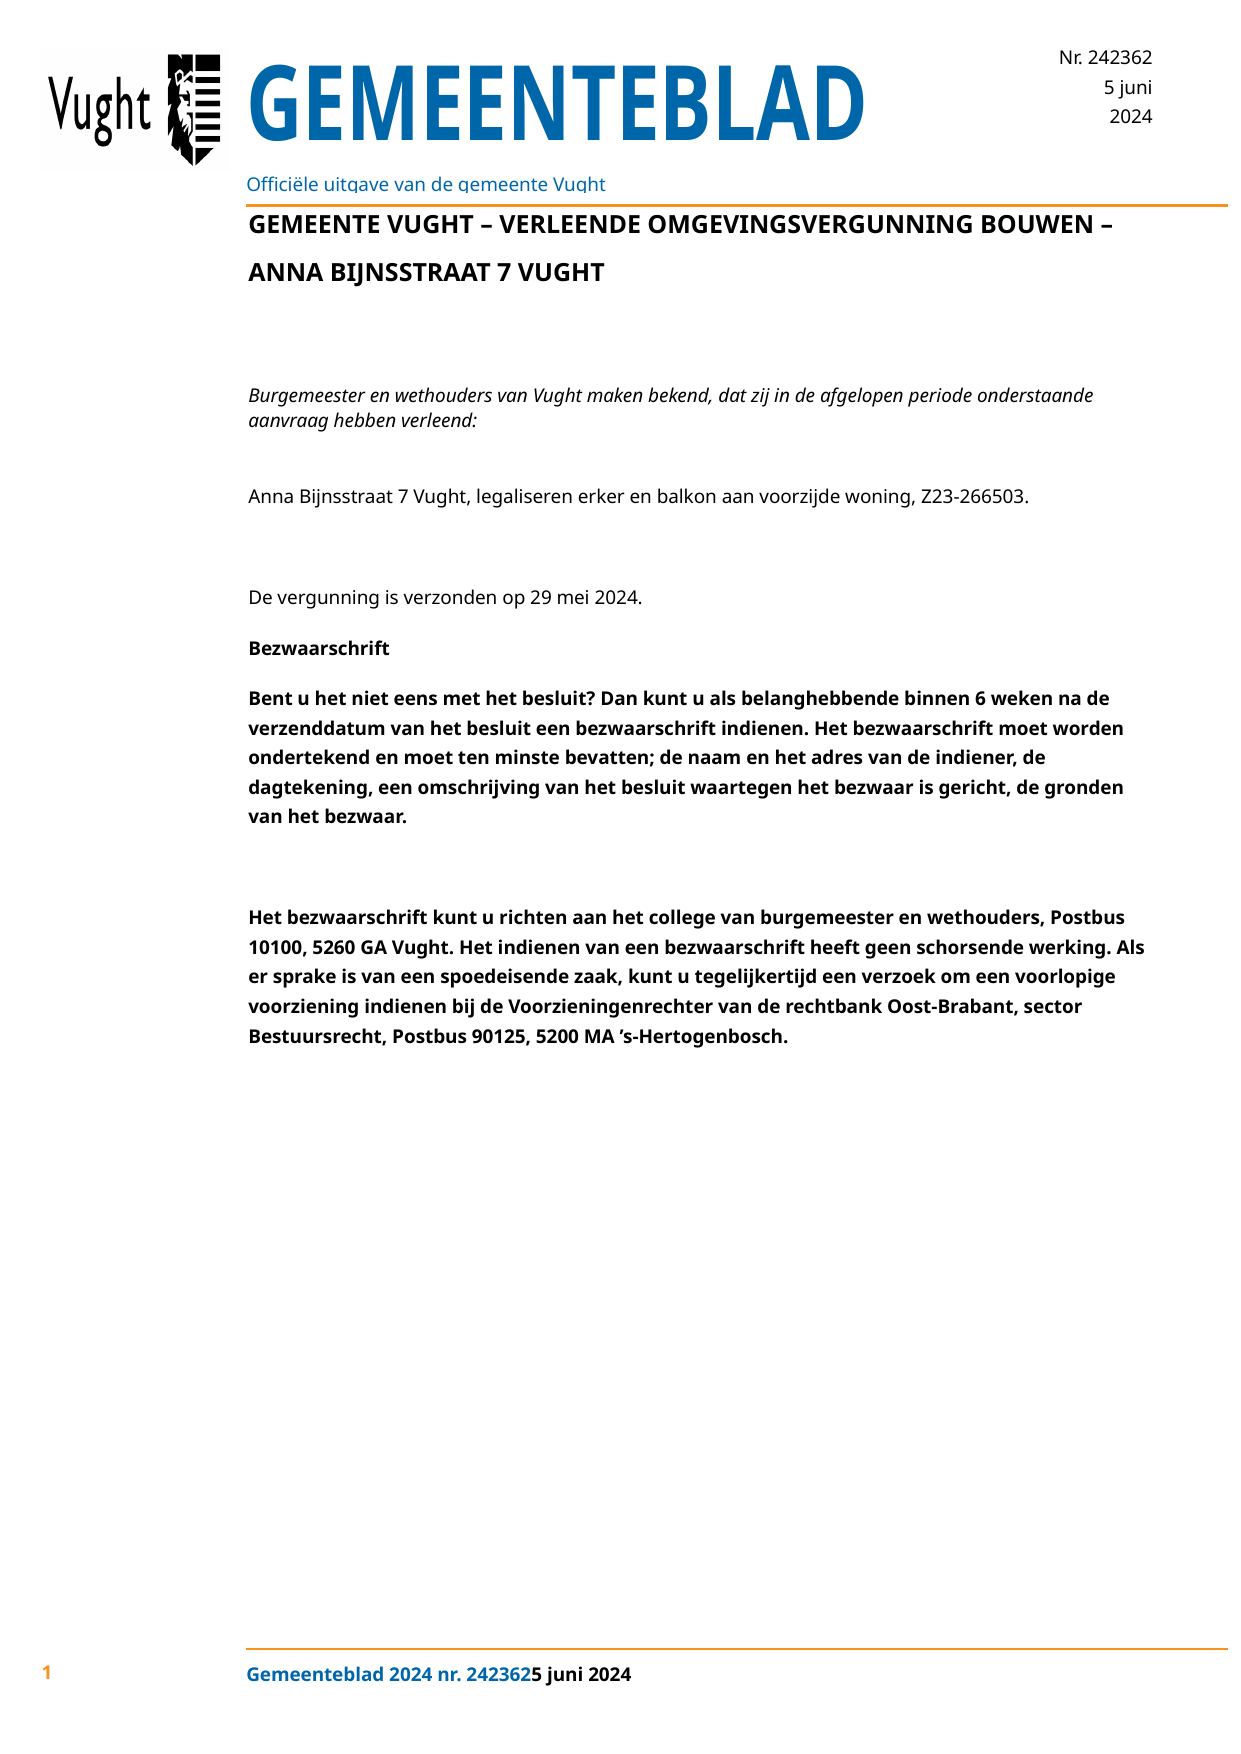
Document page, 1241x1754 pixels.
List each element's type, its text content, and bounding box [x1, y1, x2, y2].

picture [41, 47, 231, 172]
text De vergunning is verzonden op 29 mei 2024. [248, 584, 1152, 610]
text Anna Bijnsstraat 7 Vught, legaliseren erker en balkon aan voorzijde woning, Z23-266503. [248, 484, 1152, 509]
text Bezwaarschrift [248, 635, 1152, 661]
text Burgemeester en wethouders van Vught maken bekend, dat zij in de afgelopen periode onderstaande aanvraag hebben verleend: [248, 382, 1152, 433]
text Het bezwaarschrift kunt u richten aan het college van burgemeester en wethouders, Postbus 10100, 5260 GA Vught. Het indienen van een bezwaarschrift heeft geen schorsende werking. Als er sprake is van een spoedeisende zaak, kunt u tegelijkertijd een verzoek om een voorlopige voorziening indienen bij de Voorzieningenrechter van de rechtbank Oost-Brabant, sector Bestuursrecht, Postbus 90125, 5200 MA ’s-Hertogenbosch. [248, 904, 1152, 1049]
text Bent u het niet eens met het besluit? Dan kunt u als belanghebbende binnen 6 weken na de verzenddatum van het besluit een bezwaarschrift indienen. Het bezwaarschrift moet worden ondertekend en moet ten minste bevatten; de naam en het adres van de indiener, de dagtekening, een omschrijving van het besluit waartegen het bezwaar is gericht, de gronden van het bezwaar. [248, 685, 1152, 829]
text GEMEENTE VUGHT – VERLEENDE OMGEVINGSVERGUNNING BOUWEN – ANNA BIJNSSTRAAT 7 VUGHT [248, 207, 1152, 288]
